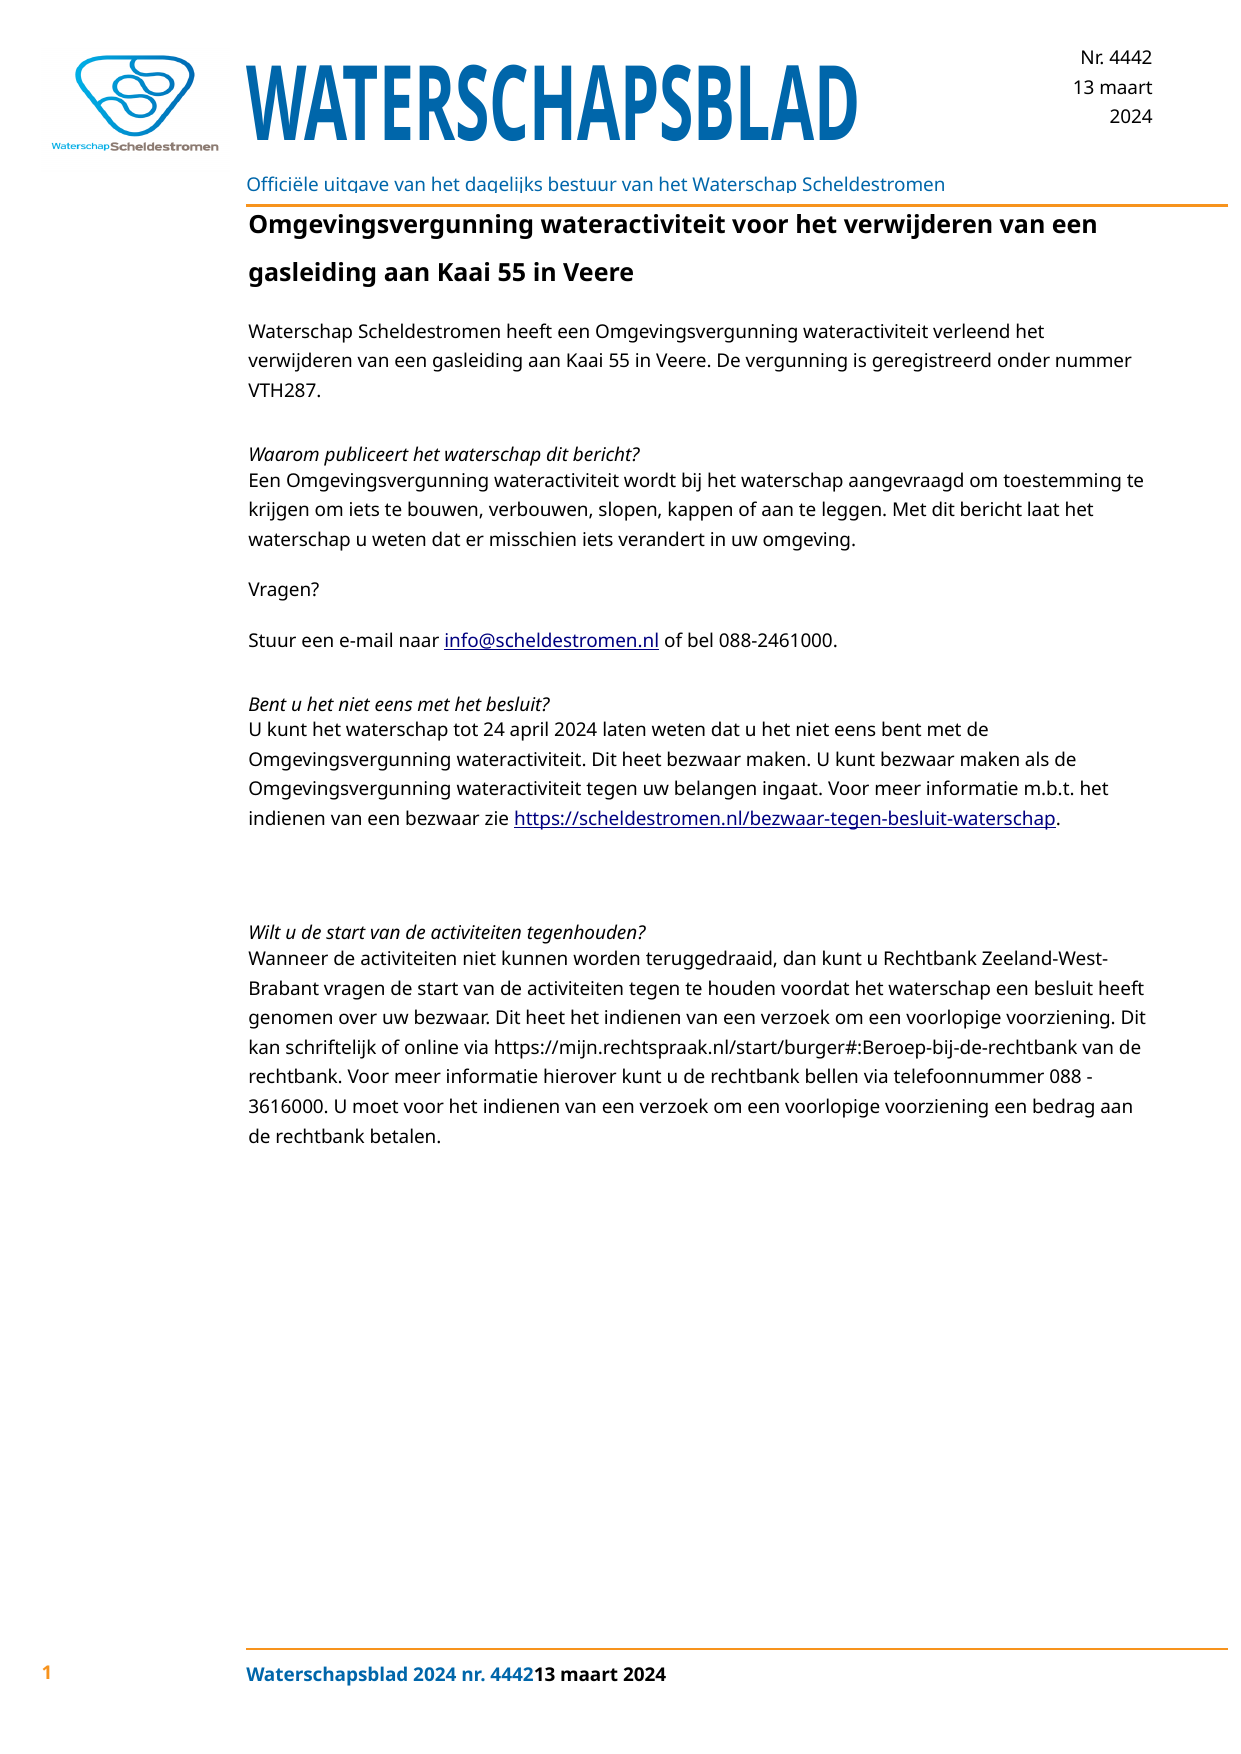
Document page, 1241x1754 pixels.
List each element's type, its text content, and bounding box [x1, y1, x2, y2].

text Waarom publiceert het waterschap dit bericht? [248, 441, 1152, 467]
text Stuur een e-mail naar info@scheldestromen.nl of bel 088-2461000. [248, 627, 1152, 652]
text Omgevingsvergunning wateractiviteit voor het verwijderen van een gasleiding aan Kaai 55 in Veere [248, 207, 1152, 288]
text Waterschap Scheldestromen heeft een Omgevingsvergunning wateractiviteit verleend het verwijderen van een gasleiding aan Kaai 55 in Veere. De vergunning is geregistreerd onder nummer VTH287. [248, 318, 1152, 403]
text Wilt u de start van de activiteiten tegenhouden? [248, 919, 1152, 945]
picture [41, 47, 231, 172]
text Vragen? [248, 576, 1152, 602]
text Wanneer de activiteiten niet kunnen worden teruggedraaid, dan kunt u Rechtbank Zeeland-West-Brabant vragen de start van de activiteiten tegen te houden voordat het waterschap een besluit heeft genomen over uw bezwaar. Dit heet het indienen van een verzoek om een voorlopige voorziening. Dit kan schriftelijk of online via https://mijn.rechtspraak.nl/start/burger#:Beroep-bij-de-rechtbank van de rechtbank. Voor meer informatie hierover kunt u de rechtbank bellen via telefoonnummer 088 - 3616000. U moet voor het indienen van een verzoek om een voorlopige voorziening een bedrag aan de rechtbank betalen. [248, 945, 1152, 1148]
text U kunt het waterschap tot 24 april 2024 laten weten dat u het niet eens bent met de Omgevingsvergunning wateractiviteit. Dit heet bezwaar maken. U kunt bezwaar maken als de Omgevingsvergunning wateractiviteit tegen uw belangen ingaat. Voor meer informatie m.b.t. het indienen van een bezwaar zie https://scheldestromen.nl/bezwaar-tegen-besluit-waterschap. [248, 716, 1152, 831]
text Bent u het niet eens met het besluit? [248, 691, 1152, 716]
text Een Omgevingsvergunning wateractiviteit wordt bij het waterschap aangevraagd om toestemming te krijgen om iets te bouwen, verbouwen, slopen, kappen of aan te leggen. Met dit bericht laat het waterschap u weten dat er misschien iets verandert in uw omgeving. [248, 467, 1152, 552]
